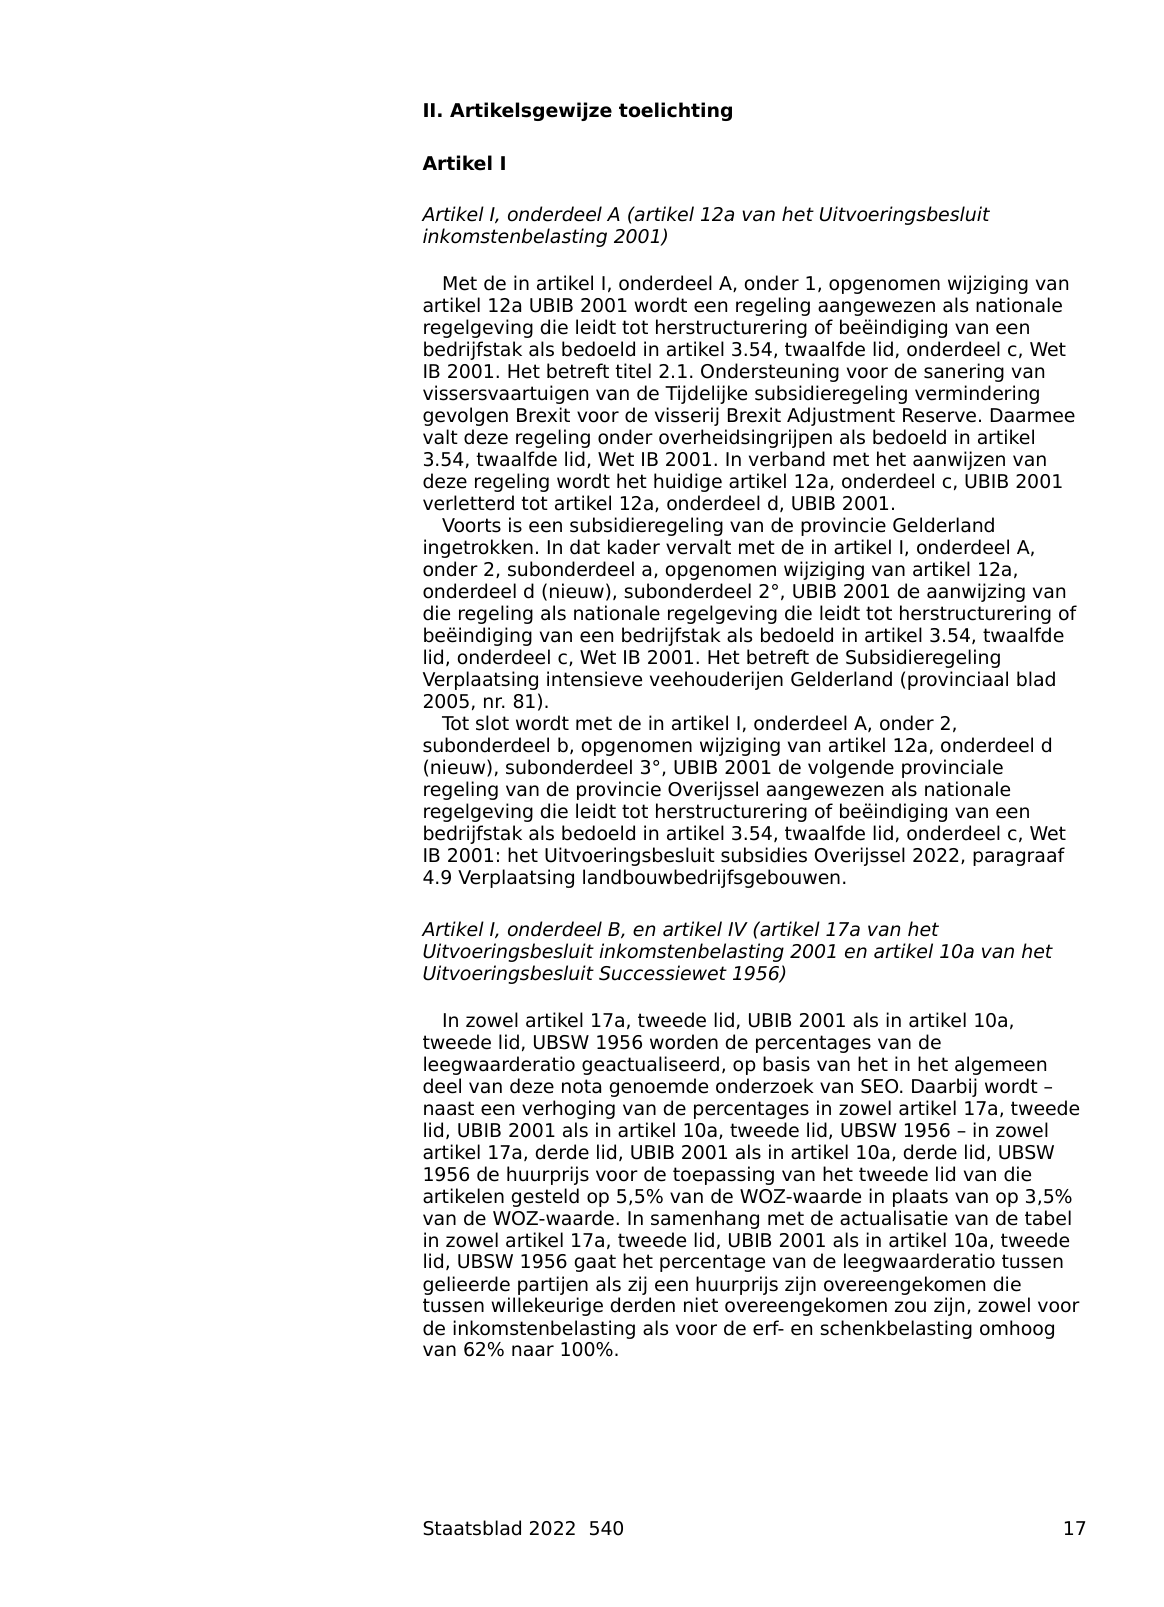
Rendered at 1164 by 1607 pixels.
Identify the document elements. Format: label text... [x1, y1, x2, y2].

text Met de in artikel I, onderdeel A, onder 1, opgenomen wijziging van artikel 12a UBIB 2001 wordt een regeling aangewezen als nationale regelgeving die leidt tot herstructurering of beëindiging van een bedrijfstak als bedoeld in artikel 3.54, twaalfde lid, onderdeel c, Wet IB 2001. Het betreft titel 2.1. Ondersteuning voor de sanering van vissersvaartuigen van de Tijdelijke subsidieregeling vermindering gevolgen Brexit voor de visserij Brexit Adjustment Reserve. Daarmee valt deze regeling onder overheidsingrijpen als bedoeld in artikel 3.54, twaalfde lid, Wet IB 2001. In verband met het aanwijzen van deze regeling wordt het huidige artikel 12a, onderdeel c, UBIB 2001 verletterd tot artikel 12a, onderdeel d, UBIB 2001. [422, 273, 1087, 515]
subtitle Artikel I, onderdeel A (artikel 12a van het Uitvoeringsbesluit inkomstenbelasting 2001) [422, 204, 1087, 248]
subtitle Artikel I [422, 152, 1087, 174]
text Tot slot wordt met de in artikel I, onderdeel A, onder 2, subonderdeel b, opgenomen wijziging van artikel 12a, onderdeel d (nieuw), subonderdeel 3°, UBIB 2001 de volgende provinciale regeling van de provincie Overijssel aangewezen als nationale regelgeving die leidt tot herstructurering of beëindiging van een bedrijfstak als bedoeld in artikel 3.54, twaalfde lid, onderdeel c, Wet IB 2001: het Uitvoeringsbesluit subsidies Overijssel 2022, paragraaf 4.9 Verplaatsing landbouwbedrijfsgebouwen. [422, 713, 1087, 889]
text Voorts is een subsidieregeling van de provincie Gelderland ingetrokken. In dat kader vervalt met de in artikel I, onderdeel A, onder 2, subonderdeel a, opgenomen wijziging van artikel 12a, onderdeel d (nieuw), subonderdeel 2°, UBIB 2001 de aanwijzing van die regeling als nationale regelgeving die leidt tot herstructurering of beëindiging van een bedrijfstak als bedoeld in artikel 3.54, twaalfde lid, onderdeel c, Wet IB 2001. Het betreft de Subsidieregeling Verplaatsing intensieve veehouderijen Gelderland (provinciaal blad 2005, nr. 81). [422, 515, 1087, 713]
subtitle Artikel I, onderdeel B, en artikel IV (artikel 17a van het Uitvoeringsbesluit inkomstenbelasting 2001 en artikel 10a van het Uitvoeringsbesluit Successiewet 1956) [422, 919, 1087, 985]
subtitle II. Artikelsgewijze toelichting [422, 100, 1087, 122]
text In zowel artikel 17a, tweede lid, UBIB 2001 als in artikel 10a, tweede lid, UBSW 1956 worden de percentages van de leegwaarderatio geactualiseerd, op basis van het in het algemeen deel van deze nota genoemde onderzoek van SEO. Daarbij wordt – naast een verhoging van de percentages in zowel artikel 17a, tweede lid, UBIB 2001 als in artikel 10a, tweede lid, UBSW 1956 – in zowel artikel 17a, derde lid, UBIB 2001 als in artikel 10a, derde lid, UBSW 1956 de huurprijs voor de toepassing van het tweede lid van die artikelen gesteld op 5,5% van de WOZ-waarde in plaats van op 3,5% van de WOZ-waarde. In samenhang met de actualisatie van de tabel in zowel artikel 17a, tweede lid, UBIB 2001 als in artikel 10a, tweede lid, UBSW 1956 gaat het percentage van de leegwaarderatio tussen gelieerde partijen als zij een huurprijs zijn overeengekomen die tussen willekeurige derden niet overeengekomen zou zijn, zowel voor de inkomstenbelasting als voor de erf- en schenkbelasting omhoog van 62% naar 100%. [422, 1010, 1087, 1361]
